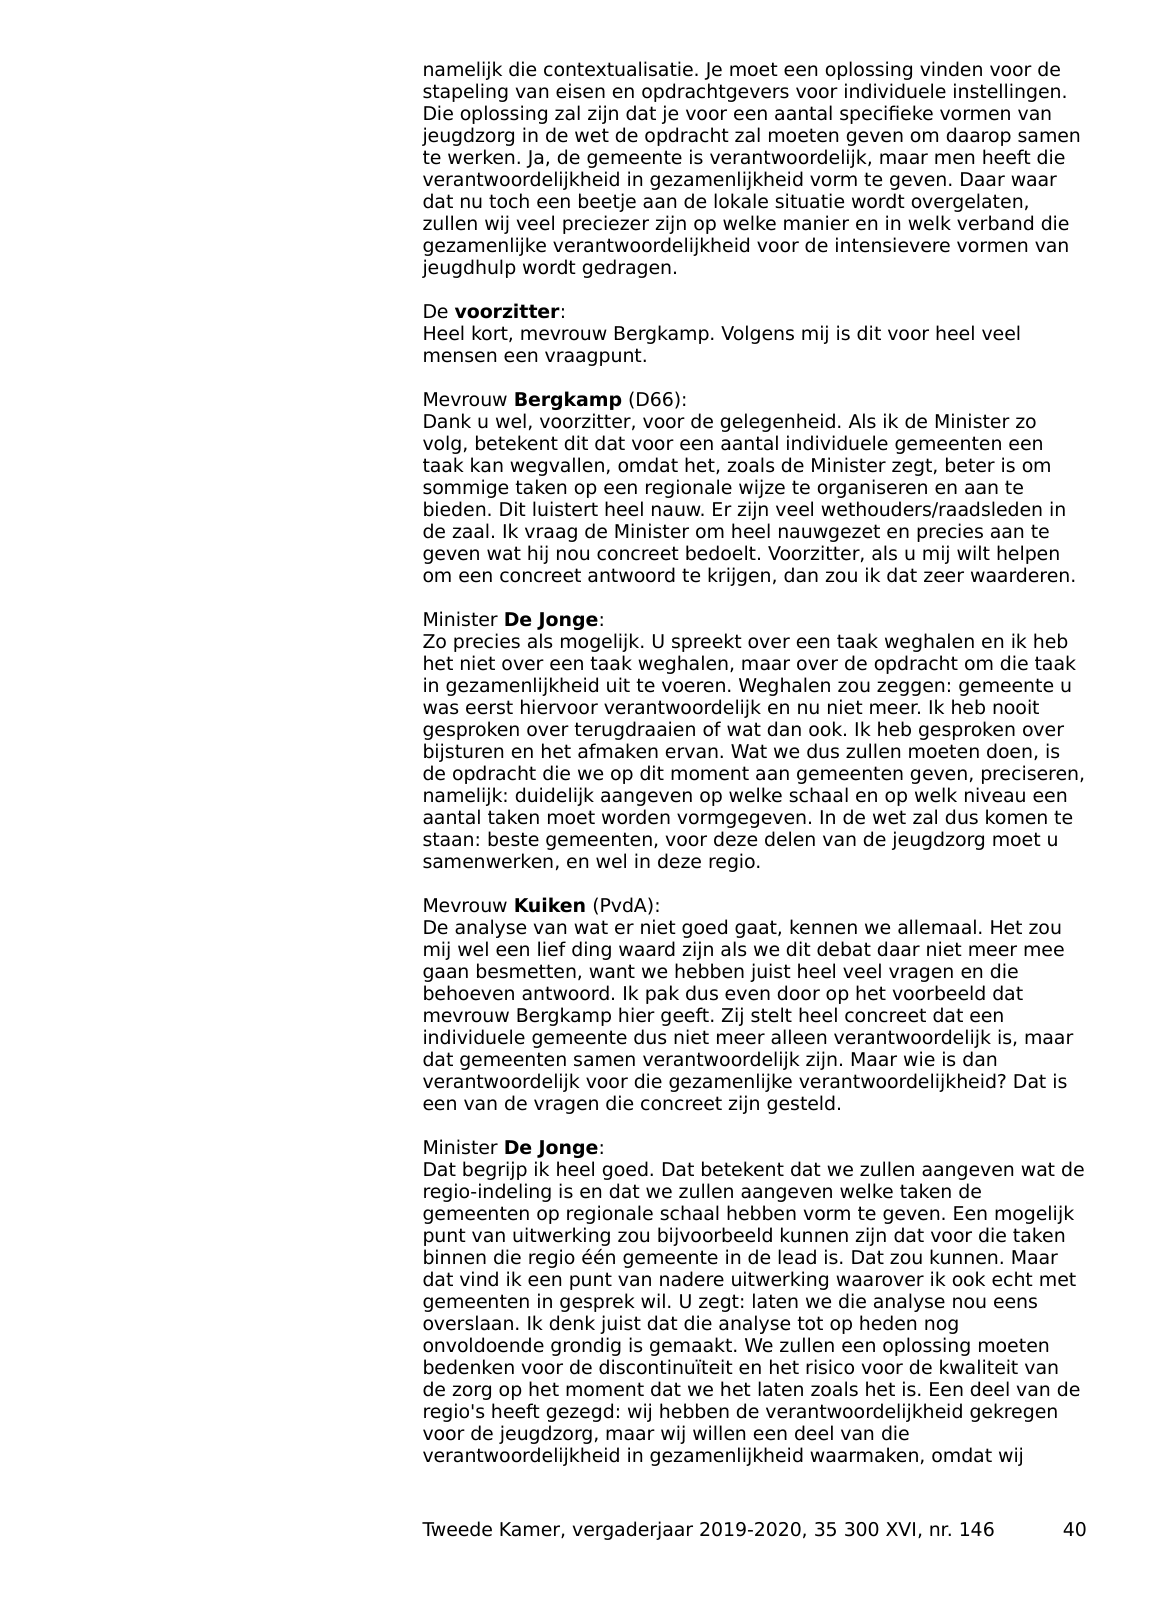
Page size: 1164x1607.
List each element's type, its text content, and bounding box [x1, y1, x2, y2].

text De analyse van wat er niet goed gaat, kennen we allemaal. Het zou mij wel een lief ding waard zijn als we dit debat daar niet meer mee gaan besmetten, want we hebben juist heel veel vragen en die behoeven antwoord. Ik pak dus even door op het voorbeeld dat mevrouw Bergkamp hier geeft. Zij stelt heel concreet dat een individuele gemeente dus niet meer alleen verantwoordelijk is, maar dat gemeenten samen verantwoordelijk zijn. Maar wie is dan verantwoordelijk voor die gezamenlijke verantwoordelijkheid? Dat is een van de vragen die concreet zijn gesteld. [422, 917, 1087, 1115]
text Minister De Jonge: [422, 1137, 1087, 1159]
text De voorzitter: [422, 301, 1087, 323]
text namelijk die contextualisatie. Je moet een oplossing vinden voor de stapeling van eisen en opdrachtgevers voor individuele instellingen. Die oplossing zal zijn dat je voor een aantal specifieke vormen van jeugdzorg in de wet de opdracht zal moeten geven om daarop samen te werken. Ja, de gemeente is verantwoordelijk, maar men heeft die verantwoordelijkheid in gezamenlijkheid vorm te geven. Daar waar dat nu toch een beetje aan de lokale situatie wordt overgelaten, zullen wij veel preciezer zijn op welke manier en in welk verband die gezamenlijke verantwoordelijkheid voor de intensievere vormen van jeugdhulp wordt gedragen. [422, 59, 1087, 279]
text Heel kort, mevrouw Bergkamp. Volgens mij is dit voor heel veel mensen een vraagpunt. [422, 323, 1087, 367]
text Zo precies als mogelijk. U spreekt over een taak weghalen en ik heb het niet over een taak weghalen, maar over de opdracht om die taak in gezamenlijkheid uit te voeren. Weghalen zou zeggen: gemeente u was eerst hiervoor verantwoordelijk en nu niet meer. Ik heb nooit gesproken over terugdraaien of wat dan ook. Ik heb gesproken over bijsturen en het afmaken ervan. Wat we dus zullen moeten doen, is de opdracht die we op dit moment aan gemeenten geven, preciseren, namelijk: duidelijk aangeven op welke schaal en op welk niveau een aantal taken moet worden vormgegeven. In de wet zal dus komen te staan: beste gemeenten, voor deze delen van de jeugdzorg moet u samenwerken, en wel in deze regio. [422, 631, 1087, 873]
text Mevrouw Bergkamp (D66): [422, 389, 1087, 411]
text Dank u wel, voorzitter, voor de gelegenheid. Als ik de Minister zo volg, betekent dit dat voor een aantal individuele gemeenten een taak kan wegvallen, omdat het, zoals de Minister zegt, beter is om sommige taken op een regionale wijze te organiseren en aan te bieden. Dit luistert heel nauw. Er zijn veel wethouders/raadsleden in de zaal. Ik vraag de Minister om heel nauwgezet en precies aan te geven wat hij nou concreet bedoelt. Voorzitter, als u mij wilt helpen om een concreet antwoord te krijgen, dan zou ik dat zeer waarderen. [422, 411, 1087, 587]
text Minister De Jonge: [422, 609, 1087, 631]
text Dat begrijp ik heel goed. Dat betekent dat we zullen aangeven wat de regio-indeling is en dat we zullen aangeven welke taken de gemeenten op regionale schaal hebben vorm te geven. Een mogelijk punt van uitwerking zou bijvoorbeeld kunnen zijn dat voor die taken binnen die regio één gemeente in de lead is. Dat zou kunnen. Maar dat vind ik een punt van nadere uitwerking waarover ik ook echt met gemeenten in gesprek wil. U zegt: laten we die analyse nou eens overslaan. Ik denk juist dat die analyse tot op heden nog onvoldoende grondig is gemaakt. We zullen een oplossing moeten bedenken voor de discontinuïteit en het risico voor de kwaliteit van de zorg op het moment dat we het laten zoals het is. Een deel van de regio's heeft gezegd: wij hebben de verantwoordelijkheid gekregen voor de jeugdzorg, maar wij willen een deel van die verantwoordelijkheid in gezamenlijkheid waarmaken, omdat wij [422, 1159, 1087, 1467]
text Mevrouw Kuiken (PvdA): [422, 895, 1087, 917]
